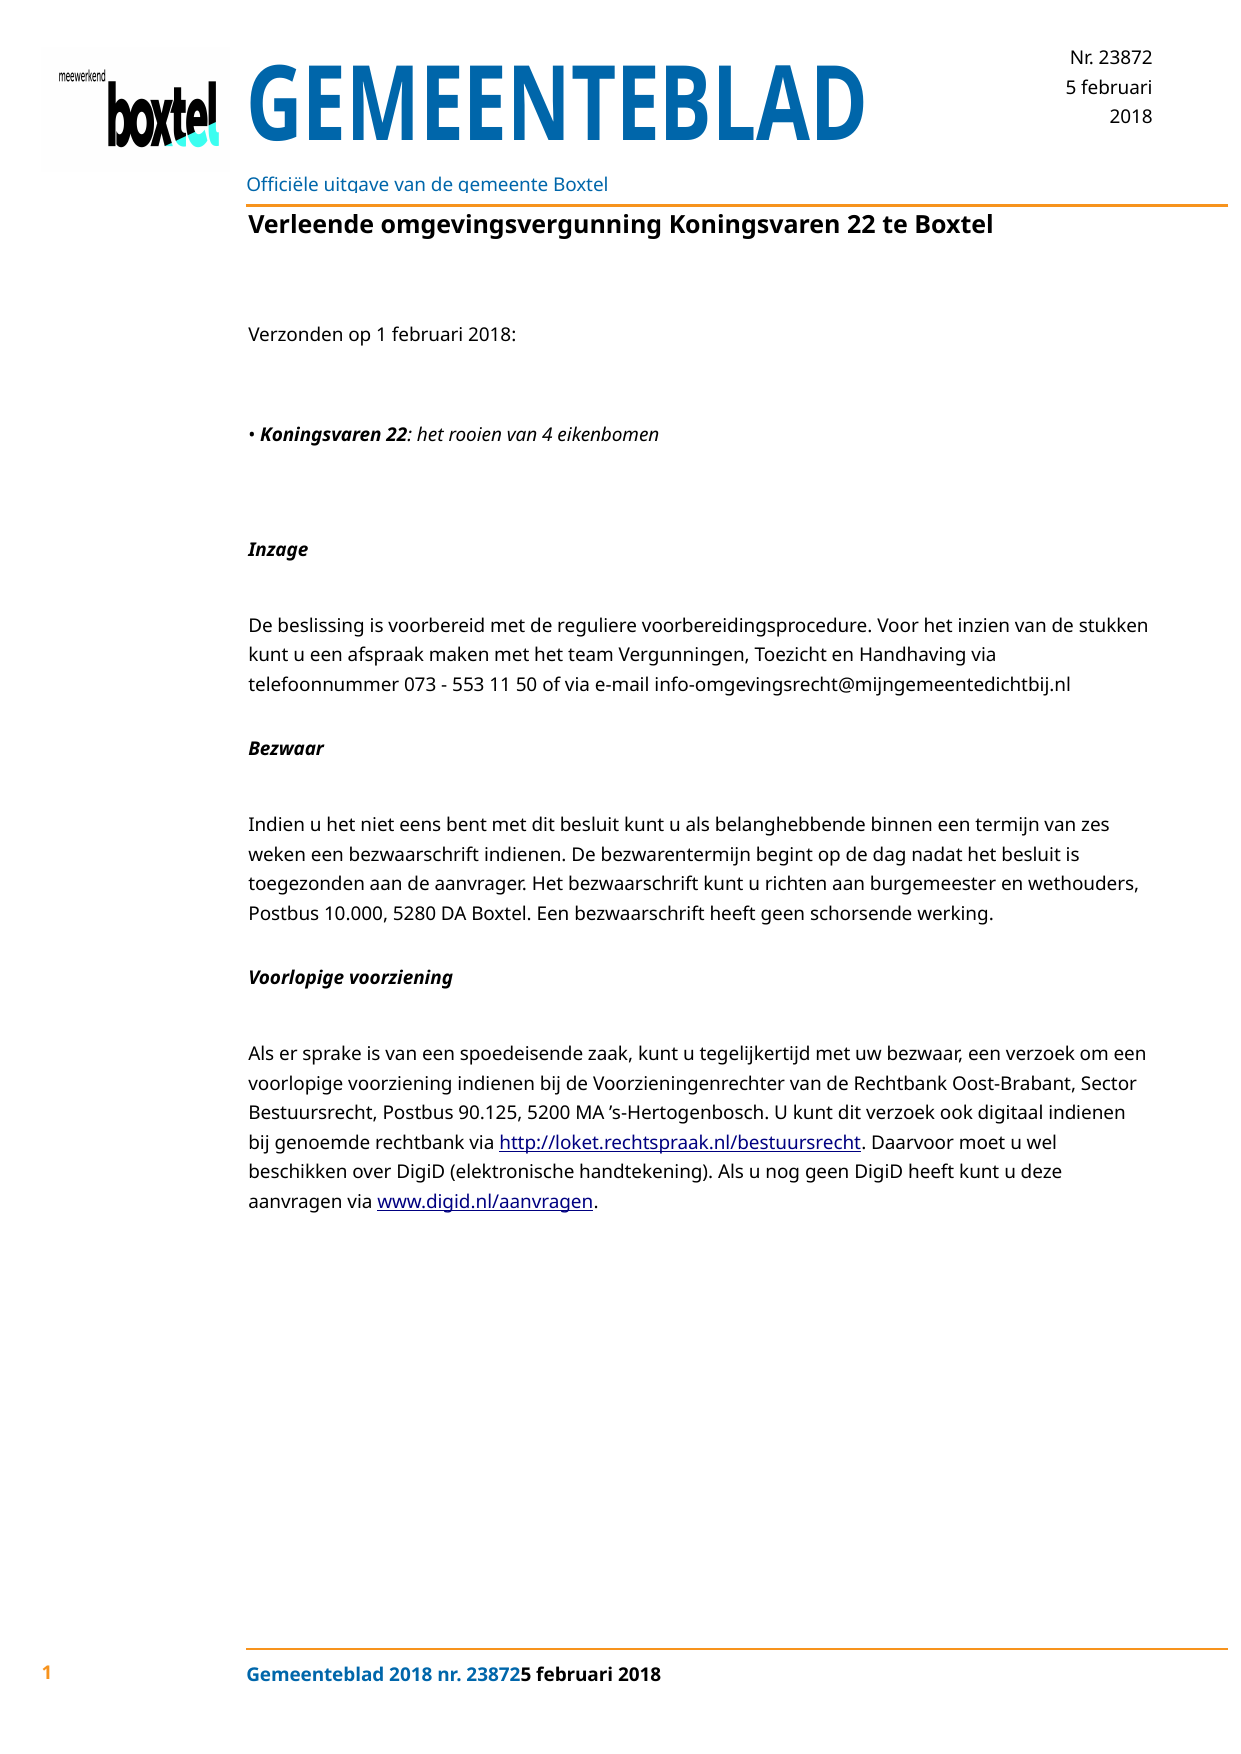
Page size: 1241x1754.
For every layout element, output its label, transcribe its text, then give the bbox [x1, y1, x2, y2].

text Voorlopige voorziening [248, 964, 1152, 990]
text Bezwaar [248, 735, 1152, 761]
text Als er sprake is van een spoedeisende zaak, kunt u tegelijkertijd met uw bezwaar, een verzoek om een voorlopige voorziening indienen bij de Voorzieningenrechter van de Rechtbank Oost-Brabant, Sector Bestuursrecht, Postbus 90.125, 5200 MA ’s-Hertogenbosch. U kunt dit verzoek ook digitaal indienen bij genoemde rechtbank via http://loket.rechtspraak.nl/bestuursrecht. Daarvoor moet u wel beschikken over DigiD (elektronische handtekening). Als u nog geen DigiD heeft kunt u deze aanvragen via www.digid.nl/aanvragen. [248, 1040, 1152, 1214]
text Verzonden op 1 februari 2018: [248, 321, 1152, 346]
picture [41, 47, 231, 172]
text De beslissing is voorbereid met de reguliere voorbereidingsprocedure. Voor het inzien van de stukken kunt u een afspraak maken met het team Vergunningen, Toezicht en Handhaving via telefoonnummer 073 - 553 11 50 of via e-mail info-omgevingsrecht@mijngemeentedichtbij.nl [248, 612, 1152, 697]
text Verleende omgevingsvergunning Koningsvaren 22 te Boxtel [248, 207, 1152, 241]
text • Koningsvaren 22: het rooien van 4 eikenbomen [248, 422, 1152, 447]
text Indien u het niet eens bent met dit besluit kunt u als belanghebbende binnen een termijn van zes weken een bezwaarschrift indienen. De bezwarentermijn begint op de dag nadat het besluit is toegezonden aan de aanvrager. Het bezwaarschrift kunt u richten aan burgemeester en wethouders, Postbus 10.000, 5280 DA Boxtel. Een bezwaarschrift heeft geen schorsende werking. [248, 811, 1152, 926]
text Inzage [248, 536, 1152, 562]
